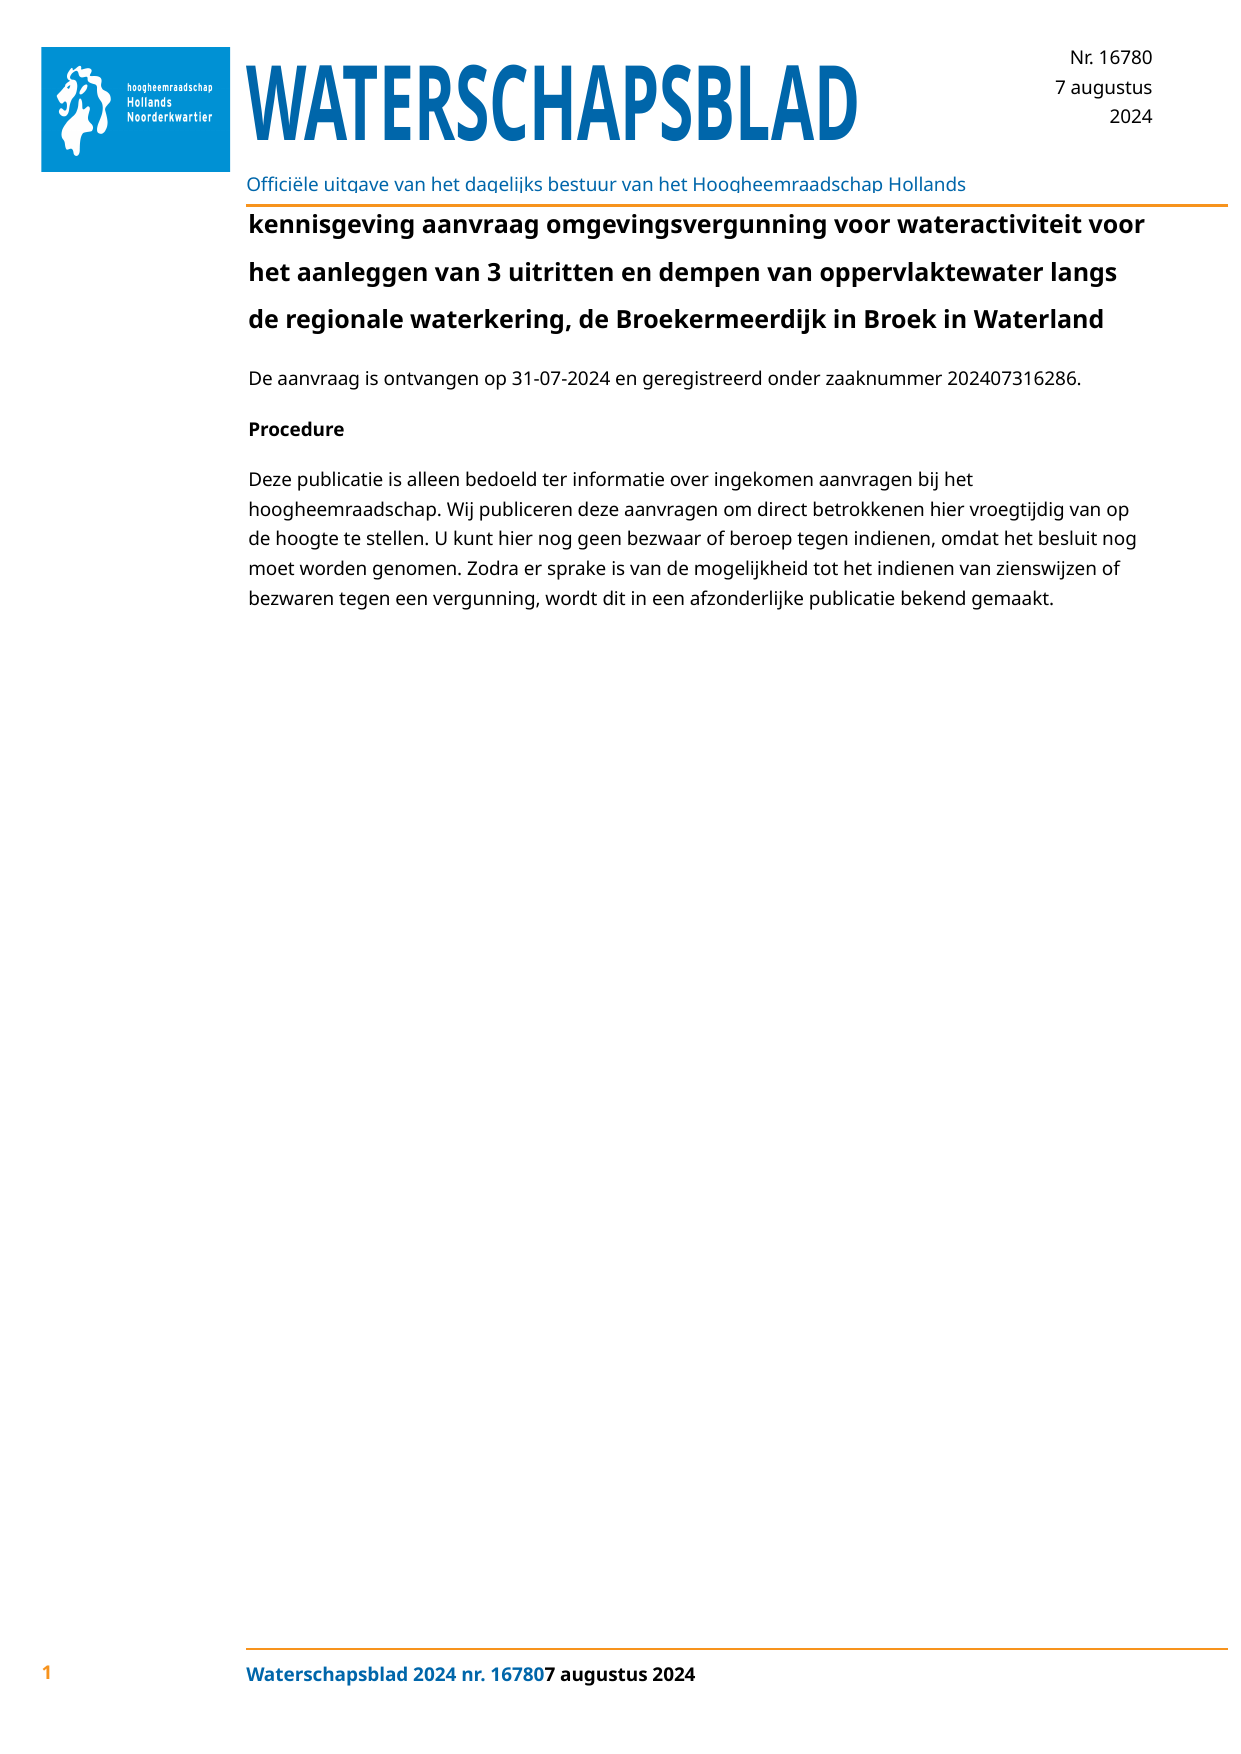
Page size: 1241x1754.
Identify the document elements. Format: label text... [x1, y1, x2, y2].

picture [62, 100, 92, 155]
text kennisgeving aanvraag omgevingsvergunning voor wateractiviteit voor het aanleggen van 3 uitritten en dempen van oppervlaktewater langs de regionale waterkering, de Broekermeerdijk in Broek in Waterland [248, 207, 1152, 336]
text Procedure [248, 416, 1152, 442]
picture [58, 80, 77, 116]
picture [80, 86, 87, 93]
picture [128, 113, 133, 121]
text Deze publicatie is alleen bedoeld ter informatie over ingekomen aanvragen bij het hoogheemraadschap. Wij publiceren deze aanvragen om direct betrokkenen hier vroegtijdig van op de hoogte te stellen. U kunt hier nog geen bezwaar of beroep tegen indienen, omdat het besluit nog moet worden genomen. Zodra er sprake is van de mogelijkheid tot het indienen van zienswijzen of bezwaren tegen een vergunning, wordt dit in een afzonderlijke publicatie bekend gemaakt. [248, 466, 1152, 610]
picture [128, 98, 133, 106]
picture [76, 67, 110, 133]
text De aanvraag is ontvangen op 31-07-2024 en geregistreerd onder zaaknummer 202407316286. [248, 366, 1152, 391]
picture [68, 69, 73, 79]
